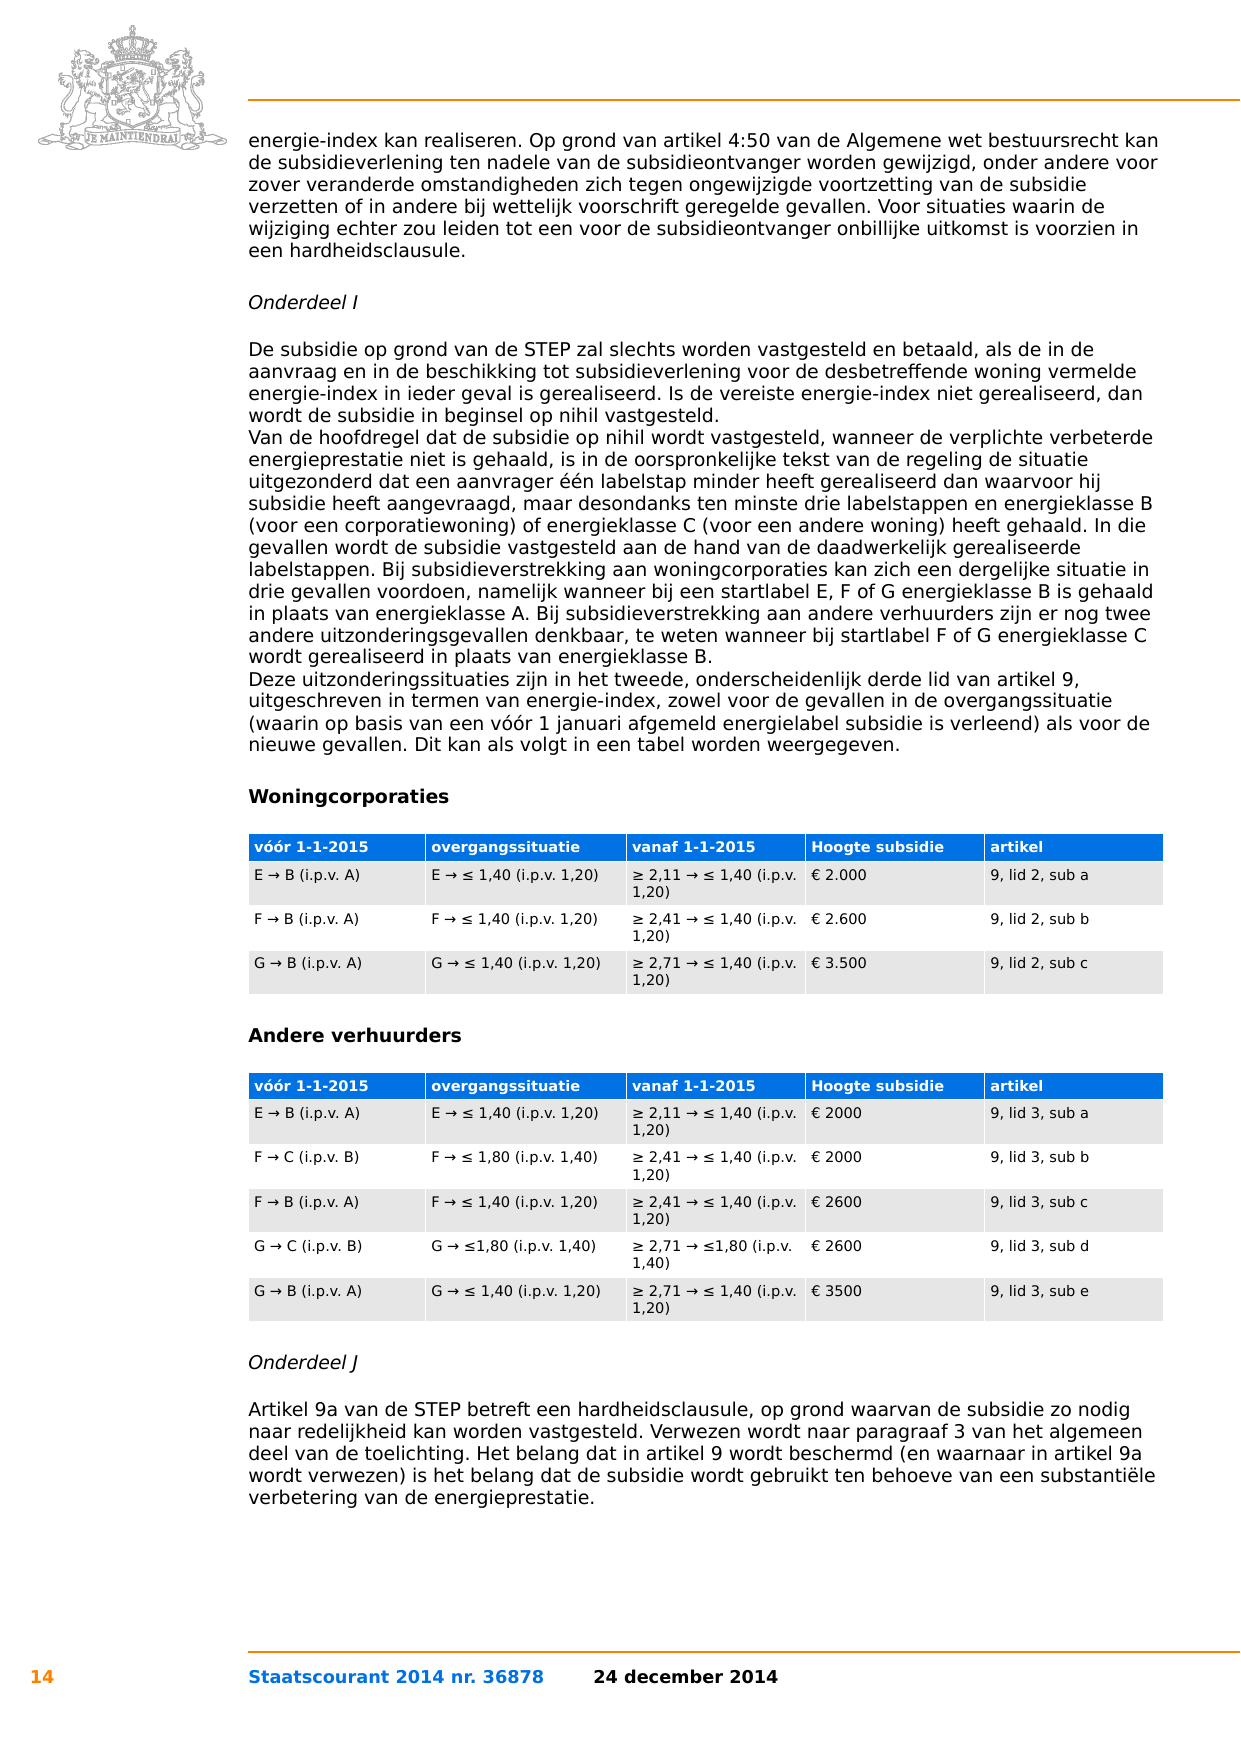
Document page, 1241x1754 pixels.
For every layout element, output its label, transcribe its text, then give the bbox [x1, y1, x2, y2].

table_cell € 3.500 [806, 951, 984, 994]
table_cell F → B (i.p.v. A) [249, 906, 425, 949]
table_header vóór 1-1-2015 [249, 834, 425, 861]
subtitle Onderdeel J [248, 1352, 1163, 1374]
table_cell 9, lid 3, sub b [985, 1145, 1163, 1188]
picture [38, 25, 227, 150]
table_header artikel [985, 1073, 1163, 1099]
table_header Hoogte subsidie [806, 1073, 984, 1099]
table_cell E → B (i.p.v. A) [249, 862, 425, 905]
table_cell G → ≤ 1,40 (i.p.v. 1,20) [426, 1278, 626, 1321]
table_cell € 3500 [806, 1278, 984, 1321]
table_cell € 2.000 [806, 862, 984, 905]
table_cell F → B (i.p.v. A) [249, 1189, 425, 1232]
table_cell ≥ 2,41 → ≤ 1,40 (i.p.v. 1,20) [627, 1189, 805, 1232]
table_cell ≥ 2,41 → ≤ 1,40 (i.p.v. 1,20) [627, 1145, 805, 1188]
table_header vanaf 1-1-2015 [627, 1073, 805, 1099]
table_cell 9, lid 3, sub d [985, 1234, 1163, 1277]
table_cell ≥ 2,71 → ≤ 1,40 (i.p.v. 1,20) [627, 951, 805, 994]
table_cell ≥ 2,71 → ≤ 1,40 (i.p.v. 1,20) [627, 1278, 805, 1321]
text Deze uitzonderingssituaties zijn in het tweede, onderscheidenlijk derde lid van artikel 9, uitgeschreven in termen van energie-index, zowel voor de gevallen in de overgangssituatie (waarin op basis van een vóór 1 januari afgemeld energielabel subsidie is verleend) als voor de nieuwe gevallen. Dit kan als volgt in een tabel worden weergegeven. [248, 668, 1163, 756]
table_header vanaf 1-1-2015 [627, 834, 805, 861]
table_cell G → ≤1,80 (i.p.v. 1,40) [426, 1234, 626, 1277]
table_cell ≥ 2,11 → ≤ 1,40 (i.p.v. 1,20) [627, 862, 805, 905]
table_cell E → B (i.p.v. A) [249, 1100, 425, 1144]
table_header vóór 1-1-2015 [249, 1073, 425, 1099]
table_header Hoogte subsidie [806, 834, 984, 861]
text Van de hoofdregel dat de subsidie op nihil wordt vastgesteld, wanneer de verplichte verbeterde energieprestatie niet is gehaald, is in de oorspronkelijke tekst van de regeling de situatie uitgezonderd dat een aanvrager één labelstap minder heeft gerealiseerd dan waarvoor hij subsidie heeft aangevraagd, maar desondanks ten minste drie labelstappen en energieklasse B (voor een corporatiewoning) of energieklasse C (voor een andere woning) heeft gehaald. In die gevallen wordt de subsidie vastgesteld aan de hand van de daadwerkelijk gerealiseerde labelstappen. Bij subsidieverstrekking aan woningcorporaties kan zich een dergelijke situatie in drie gevallen voordoen, namelijk wanneer bij een startlabel E, F of G energieklasse B is gehaald in plaats van energieklasse A. Bij subsidieverstrekking aan andere verhuurders zijn er nog twee andere uitzonderingsgevallen denkbaar, te weten wanneer bij startlabel F of G energieklasse C wordt gerealiseerd in plaats van energieklasse B. [248, 427, 1163, 668]
text De subsidie op grond van de STEP zal slechts worden vastgesteld en betaald, als de in de aanvraag en in de beschikking tot subsidieverlening voor de desbetreffende woning vermelde energie-index in ieder geval is gerealiseerd. Is de vereiste energie-index niet gerealiseerd, dan wordt de subsidie in beginsel op nihil vastgesteld. [248, 339, 1163, 427]
text Artikel 9a van de STEP betreft een hardheidsclausule, op grond waarvan de subsidie zo nodig naar redelijkheid kan worden vastgesteld. Verwezen wordt naar paragraaf 3 van het algemeen deel van de toelichting. Het belang dat in artikel 9 wordt beschermd (en waarnaar in artikel 9a wordt verwezen) is het belang dat de subsidie wordt gebruikt ten behoeve van een substantiële verbetering van de energieprestatie. [248, 1399, 1163, 1509]
subtitle Woningcorporaties [248, 786, 1163, 808]
table_cell 9, lid 2, sub b [985, 906, 1163, 949]
table_cell € 2000 [806, 1100, 984, 1144]
table_cell 9, lid 3, sub e [985, 1278, 1163, 1321]
table_cell G → ≤ 1,40 (i.p.v. 1,20) [426, 951, 626, 994]
table_header artikel [985, 834, 1163, 861]
text energie-index kan realiseren. Op grond van artikel 4:50 van de Algemene wet bestuursrecht kan de subsidieverlening ten nadele van de subsidieontvanger worden gewijzigd, onder andere voor zover veranderde omstandigheden zich tegen ongewijzigde voortzetting van de subsidie verzetten of in andere bij wettelijk voorschrift geregelde gevallen. Voor situaties waarin de wijziging echter zou leiden tot een voor de subsidieontvanger onbillijke uitkomst is voorzien in een hardheidsclausule. [248, 130, 1163, 262]
table_header overgangssituatie [426, 1073, 626, 1099]
table_cell G → B (i.p.v. A) [249, 951, 425, 994]
table_cell F → ≤ 1,80 (i.p.v. 1,40) [426, 1145, 626, 1188]
table_cell 9, lid 2, sub a [985, 862, 1163, 905]
table_cell € 2600 [806, 1234, 984, 1277]
table_cell 9, lid 3, sub c [985, 1189, 1163, 1232]
table_cell F → ≤ 1,40 (i.p.v. 1,20) [426, 906, 626, 949]
table_cell E → ≤ 1,40 (i.p.v. 1,20) [426, 862, 626, 905]
table_cell F → ≤ 1,40 (i.p.v. 1,20) [426, 1189, 626, 1232]
subtitle Andere verhuurders [248, 1025, 1163, 1047]
table_cell € 2600 [806, 1189, 984, 1232]
table_cell ≥ 2,11 → ≤ 1,40 (i.p.v. 1,20) [627, 1100, 805, 1144]
table_cell € 2000 [806, 1145, 984, 1188]
table_cell 9, lid 2, sub c [985, 951, 1163, 994]
table_cell ≥ 2,71 → ≤1,80 (i.p.v. 1,40) [627, 1234, 805, 1277]
subtitle Onderdeel I [248, 292, 1163, 314]
table_cell 9, lid 3, sub a [985, 1100, 1163, 1144]
table_cell ≥ 2,41 → ≤ 1,40 (i.p.v. 1,20) [627, 906, 805, 949]
table_cell G → B (i.p.v. A) [249, 1278, 425, 1321]
table_cell F → C (i.p.v. B) [249, 1145, 425, 1188]
table_header overgangssituatie [426, 834, 626, 861]
table_cell E → ≤ 1,40 (i.p.v. 1,20) [426, 1100, 626, 1144]
table_cell G → C (i.p.v. B) [249, 1234, 425, 1277]
table_cell € 2.600 [806, 906, 984, 949]
